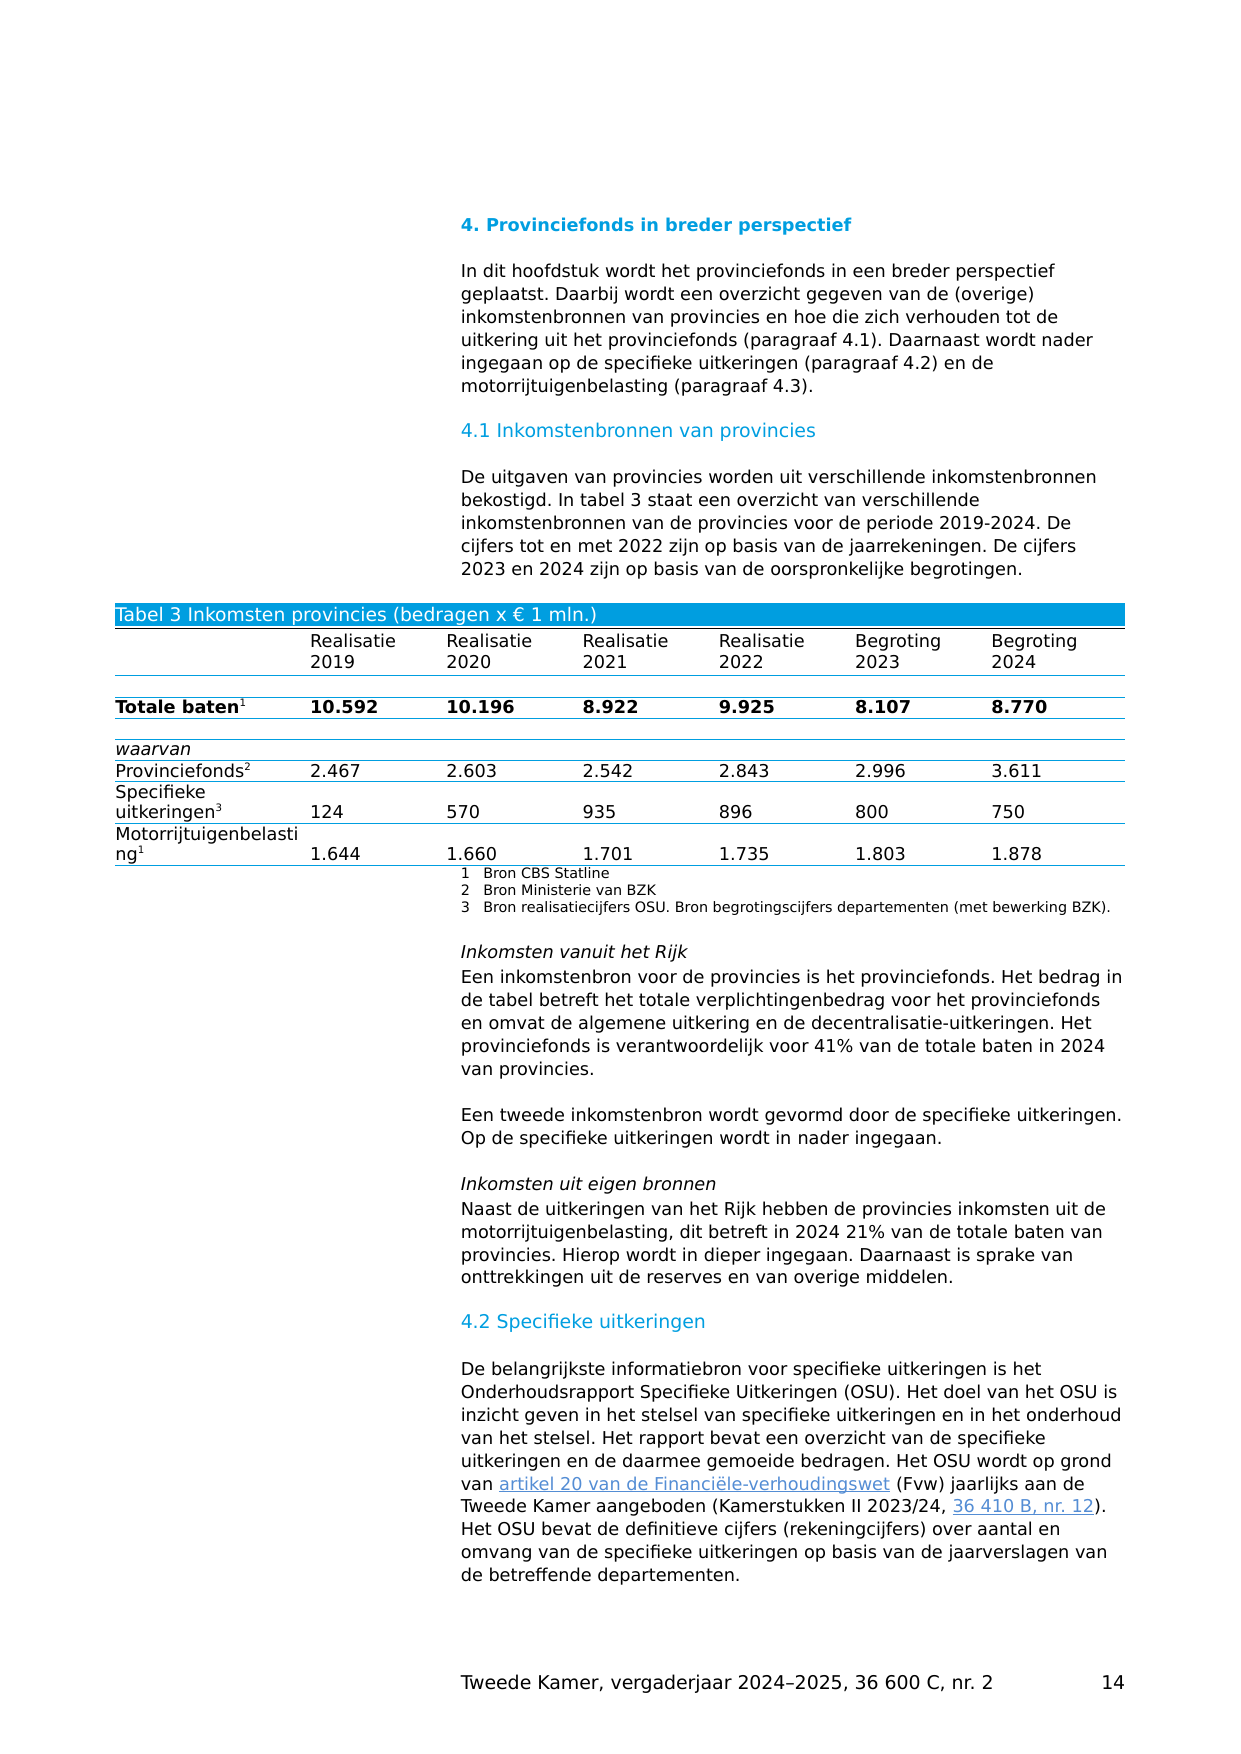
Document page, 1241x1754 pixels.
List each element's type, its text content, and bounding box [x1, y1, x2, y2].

table_cell [115, 676, 307, 697]
table_cell Begroting 2023 [852, 629, 988, 675]
text Inkomsten vanuit het Rijk [461, 941, 1125, 963]
table_cell 10.196 [443, 698, 579, 718]
table_cell [716, 740, 852, 760]
table_cell 1.878 [988, 824, 1125, 865]
table_cell [852, 740, 988, 760]
table_cell 1.735 [716, 824, 852, 865]
list Bron realisatiecijfers OSU. Bron begrotingscijfers departementen (met bewerking BZK). [461, 899, 1125, 916]
table_cell [443, 676, 579, 697]
table_cell Motorrijtuigenbelasting1 [115, 824, 307, 865]
table_cell Realisatie 2019 [307, 629, 443, 675]
text De belangrijkste informatiebron voor specifieke uitkeringen is het Onderhoudsrapport Specifieke Uitkeringen (OSU). Het doel van het OSU is inzicht geven in het stelsel van specifieke uitkeringen en in het onderhoud van het stelsel. Het rapport bevat een overzicht van de specifieke uitkeringen en de daarmee gemoeide bedragen. Het OSU wordt op grond van artikel 20 van de Financiële-verhoudingswet (Fvw) jaarlijks aan de Tweede Kamer aangeboden (Kamerstukken II 2023/24, 36 410 B, nr. 12). Het OSU bevat de definitieve cijfers (rekeningcijfers) over aantal en omvang van de specifieke uitkeringen op basis van de jaarverslagen van de betreffende departementen. [461, 1357, 1125, 1586]
title 4.1 Inkomstenbronnen van provincies [461, 420, 1125, 442]
table_cell [852, 676, 988, 697]
table_cell waarvan [115, 740, 307, 760]
table_cell Specifieke uitkeringen3 [115, 782, 307, 823]
table_cell [580, 740, 716, 760]
table_cell [716, 676, 852, 697]
text Inkomsten uit eigen bronnen [461, 1172, 1125, 1195]
table_cell 1.803 [852, 824, 988, 865]
table_cell 2.542 [580, 761, 716, 781]
table_cell 896 [716, 782, 852, 823]
table_cell 570 [443, 782, 579, 823]
text In dit hoofdstuk wordt het provinciefonds in een breder perspectief geplaatst. Daarbij wordt een overzicht gegeven van de (overige) inkomstenbronnen van provincies en hoe die zich verhouden tot de uitkering uit het provinciefonds (paragraaf 4.1). Daarnaast wordt nader ingegaan op de specifieke uitkeringen (paragraaf 4.2) en de motorrijtuigenbelasting (paragraaf 4.3). [461, 259, 1125, 397]
table_cell [115, 629, 307, 675]
table_cell 124 [307, 782, 443, 823]
table_cell [307, 676, 443, 697]
table_cell [988, 676, 1125, 697]
table_cell [988, 740, 1125, 760]
text Een inkomstenbron voor de provincies is het provinciefonds. Het bedrag in de tabel betreft het totale verplichtingenbedrag voor het provinciefonds en omvat de algemene uitkering en de decentralisatie-uitkeringen. Het provinciefonds is verantwoordelijk voor 41% van de totale baten in 2024 van provincies. [461, 966, 1125, 1080]
table_cell 2.843 [716, 761, 852, 781]
list Bron Ministerie van BZK [461, 882, 1125, 899]
table_cell Realisatie 2020 [443, 629, 579, 675]
table_cell [443, 740, 579, 760]
table_cell Begroting 2024 [988, 629, 1125, 675]
table_cell [580, 719, 716, 739]
table_cell 10.592 [307, 698, 443, 718]
table_cell [307, 719, 443, 739]
text De uitgaven van provincies worden uit verschillende inkomstenbronnen bekostigd. In tabel 3 staat een overzicht van verschillende inkomstenbronnen van de provincies voor de periode 2019-2024. De cijfers tot en met 2022 zijn op basis van de jaarrekeningen. De cijfers 2023 en 2024 zijn op basis van de oorspronkelijke begrotingen. [461, 465, 1125, 580]
table_cell 1.644 [307, 824, 443, 865]
table_cell 1.701 [580, 824, 716, 865]
table_cell Realisatie 2022 [716, 629, 852, 675]
table_cell [115, 719, 307, 739]
table_cell 1.660 [443, 824, 579, 865]
table_cell [443, 719, 579, 739]
table_cell 750 [988, 782, 1125, 823]
table_cell 2.996 [852, 761, 988, 781]
text Een tweede inkomstenbron wordt gevormd door de specifieke uitkeringen. Op de specifieke uitkeringen wordt in nader ingegaan. [461, 1103, 1125, 1149]
list Bron CBS Statline [461, 866, 1125, 882]
table_cell [580, 676, 716, 697]
title 4. Provinciefonds in breder perspectief [461, 213, 1125, 236]
text Naast de uitkeringen van het Rijk hebben de provincies inkomsten uit de motorrijtuigenbelasting, dit betreft in 2024 21% van de totale baten van provincies. Hierop wordt in dieper ingegaan. Daarnaast is sprake van onttrekkingen uit de reserves en van overige middelen. [461, 1197, 1125, 1288]
table_cell Realisatie 2021 [580, 629, 716, 675]
table_cell 8.922 [580, 698, 716, 718]
table_cell [988, 719, 1125, 739]
table_cell [716, 719, 852, 739]
table_cell 2.467 [307, 761, 443, 781]
table_cell [307, 740, 443, 760]
table_cell Provinciefonds2 [115, 761, 307, 781]
table_cell 3.611 [988, 761, 1125, 781]
table_cell 935 [580, 782, 716, 823]
table_cell Totale baten1 [115, 698, 307, 718]
table_cell 2.603 [443, 761, 579, 781]
table_cell [852, 719, 988, 739]
table_cell 9.925 [716, 698, 852, 718]
table_cell 800 [852, 782, 988, 823]
table_cell 8.107 [852, 698, 988, 718]
table_cell 8.770 [988, 698, 1125, 718]
title 4.2 Specifieke uitkeringen [461, 1311, 1125, 1333]
